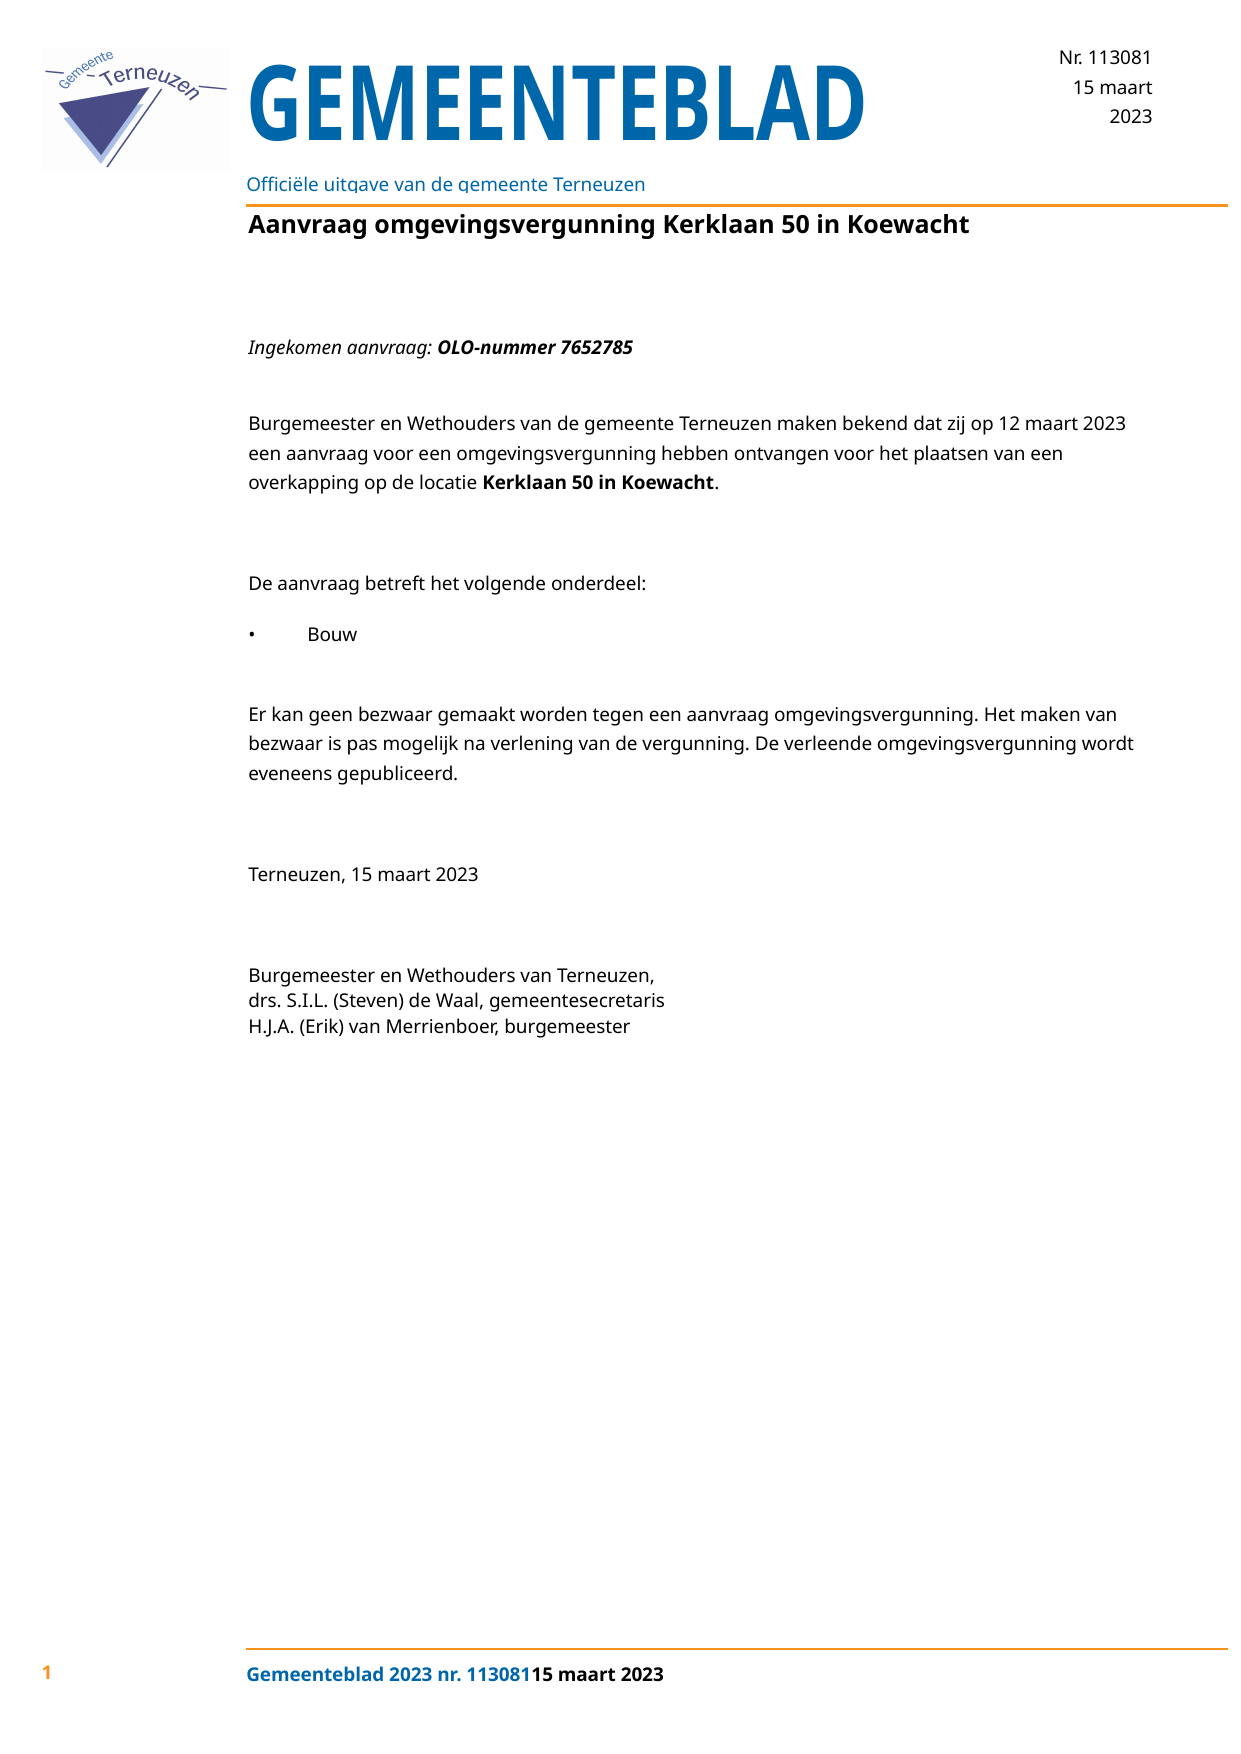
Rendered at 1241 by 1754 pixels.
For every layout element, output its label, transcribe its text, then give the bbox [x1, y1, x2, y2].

list Bouw [248, 621, 1152, 647]
text Ingekomen aanvraag: OLO-nummer 7652785 [248, 334, 1152, 360]
table_cell [815, 988, 1152, 1013]
text Er kan geen bezwaar gemaakt worden tegen een aanvraag omgevingsvergunning. Het maken van bezwaar is pas mogelijk na verlening van de vergunning. De verleende omgevingsvergunning wordt eveneens gepubliceerd. [248, 701, 1152, 786]
text De aanvraag betreft het volgende onderdeel: [248, 570, 1152, 596]
picture [41, 47, 231, 172]
table_cell drs. S.I.L. (Steven) de Waal, gemeentesecretaris [248, 988, 815, 1013]
text Burgemeester en Wethouders van de gemeente Terneuzen maken bekend dat zij op 12 maart 2023 een aanvraag voor een omgevingsvergunning hebben ontvangen voor het plaatsen van een overkapping op de locatie Kerklaan 50 in Koewacht. [248, 410, 1152, 495]
table_cell [248, 1039, 626, 1065]
text Terneuzen, 15 maart 2023 [248, 861, 1152, 887]
table_header Burgemeester en Wethouders van Terneuzen, [248, 962, 1152, 987]
table_cell H.J.A. (Erik) van Merrienboer, burgemeester [248, 1013, 1152, 1039]
table_cell [626, 1039, 1152, 1065]
text Aanvraag omgevingsvergunning Kerklaan 50 in Koewacht [248, 207, 1152, 241]
